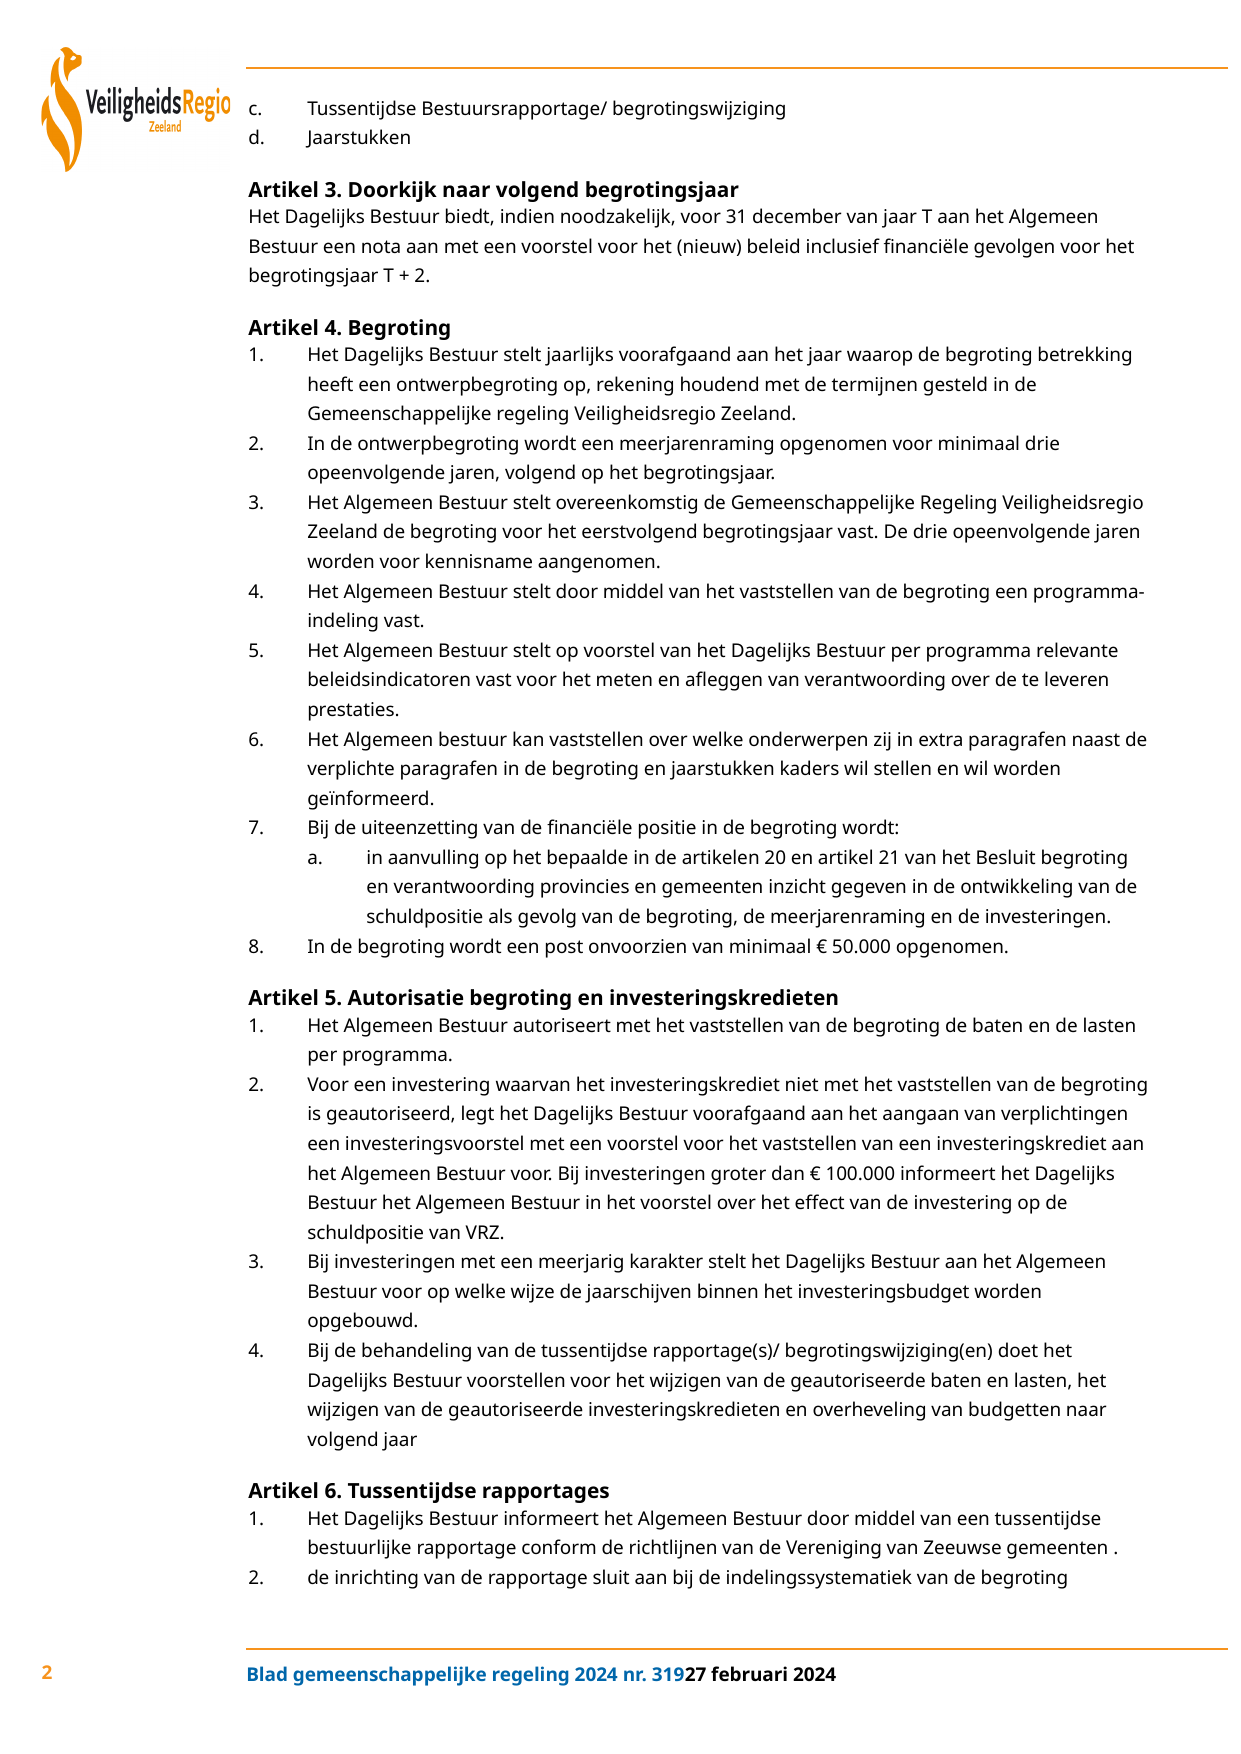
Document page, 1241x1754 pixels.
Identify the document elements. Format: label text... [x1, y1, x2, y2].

text Artikel 5. Autorisatie begroting en investeringskredieten [248, 983, 1152, 1012]
list In de begroting wordt een post onvoorzien van minimaal € 50.000 opgenomen. [248, 933, 1152, 959]
list Het Algemeen Bestuur stelt overeenkomstig de Gemeenschappelijke Regeling Veiligheidsregio Zeeland de begroting voor het eerstvolgend begrotingsjaar vast. De drie opeenvolgende jaren worden voor kennisname aangenomen. [248, 489, 1152, 574]
list Voor een investering waarvan het investeringskrediet niet met het vaststellen van de begroting is geautoriseerd, legt het Dagelijks Bestuur voorafgaand aan het aangaan van verplichtingen een investeringsvoorstel met een voorstel voor het vaststellen van een investeringskrediet aan het Algemeen Bestuur voor. Bij investeringen groter dan € 100.000 informeert het Dagelijks Bestuur het Algemeen Bestuur in het voorstel over het effect van de investering op de schuldpositie van VRZ. [248, 1071, 1152, 1244]
text Artikel 3. Doorkijk naar volgend begrotingsjaar [248, 175, 1152, 203]
list Bij investeringen met een meerjarig karakter stelt het Dagelijks Bestuur aan het Algemeen Bestuur voor op welke wijze de jaarschijven binnen het investeringsbudget worden opgebouwd. [248, 1248, 1152, 1333]
list Jaarstukken [248, 124, 1152, 150]
list Het Algemeen Bestuur stelt door middel van het vaststellen van de begroting een programma-indeling vast. [248, 578, 1152, 633]
list Tussentijdse Bestuursrapportage/ begrotingswijziging [248, 95, 1152, 121]
list Bij de behandeling van de tussentijdse rapportage(s)/ begrotingswijziging(en) doet het Dagelijks Bestuur voorstellen voor het wijzigen van de geautoriseerde baten en lasten, het wijzigen van de geautoriseerde investeringskredieten en overheveling van budgetten naar volgend jaar [248, 1337, 1152, 1452]
list In de ontwerpbegroting wordt een meerjarenraming opgenomen voor minimaal drie opeenvolgende jaren, volgend op het begrotingsjaar. [248, 430, 1152, 485]
list de inrichting van de rapportage sluit aan bij de indelingssystematiek van de begroting [248, 1564, 1152, 1590]
text Artikel 4. Begroting [248, 313, 1152, 341]
picture [41, 47, 231, 172]
list Het Algemeen Bestuur autoriseert met het vaststellen van de begroting de baten en de lasten per programma. [248, 1012, 1152, 1067]
list Het Algemeen Bestuur stelt op voorstel van het Dagelijks Bestuur per programma relevante beleidsindicatoren vast voor het meten en afleggen van verantwoording over de te leveren prestaties. [248, 637, 1152, 722]
list in aanvulling op het bepaalde in de artikelen 20 en artikel 21 van het Besluit begroting en verantwoording provincies en gemeenten inzicht gegeven in de ontwikkeling van de schuldpositie als gevolg van de begroting, de meerjarenraming en de investeringen. [307, 844, 1152, 929]
list Het Dagelijks Bestuur stelt jaarlijks voorafgaand aan het jaar waarop de begroting betrekking heeft een ontwerpbegroting op, rekening houdend met de termijnen gesteld in de Gemeenschappelijke regeling Veiligheidsregio Zeeland. [248, 341, 1152, 426]
list Bij de uiteenzetting van de financiële positie in de begroting wordt: [248, 814, 1152, 840]
list Het Algemeen bestuur kan vaststellen over welke onderwerpen zij in extra paragrafen naast de verplichte paragrafen in de begroting en jaarstukken kaders wil stellen en wil worden geïnformeerd. [248, 726, 1152, 811]
list Het Dagelijks Bestuur informeert het Algemeen Bestuur door middel van een tussentijdse bestuurlijke rapportage conform de richtlijnen van de Vereniging van Zeeuwse gemeenten . [248, 1505, 1152, 1560]
text Het Dagelijks Bestuur biedt, indien noodzakelijk, voor 31 december van jaar T aan het Algemeen Bestuur een nota aan met een voorstel voor het (nieuw) beleid inclusief financiële gevolgen voor het begrotingsjaar T + 2. [248, 203, 1152, 288]
text Artikel 6. Tussentijdse rapportages [248, 1476, 1152, 1505]
